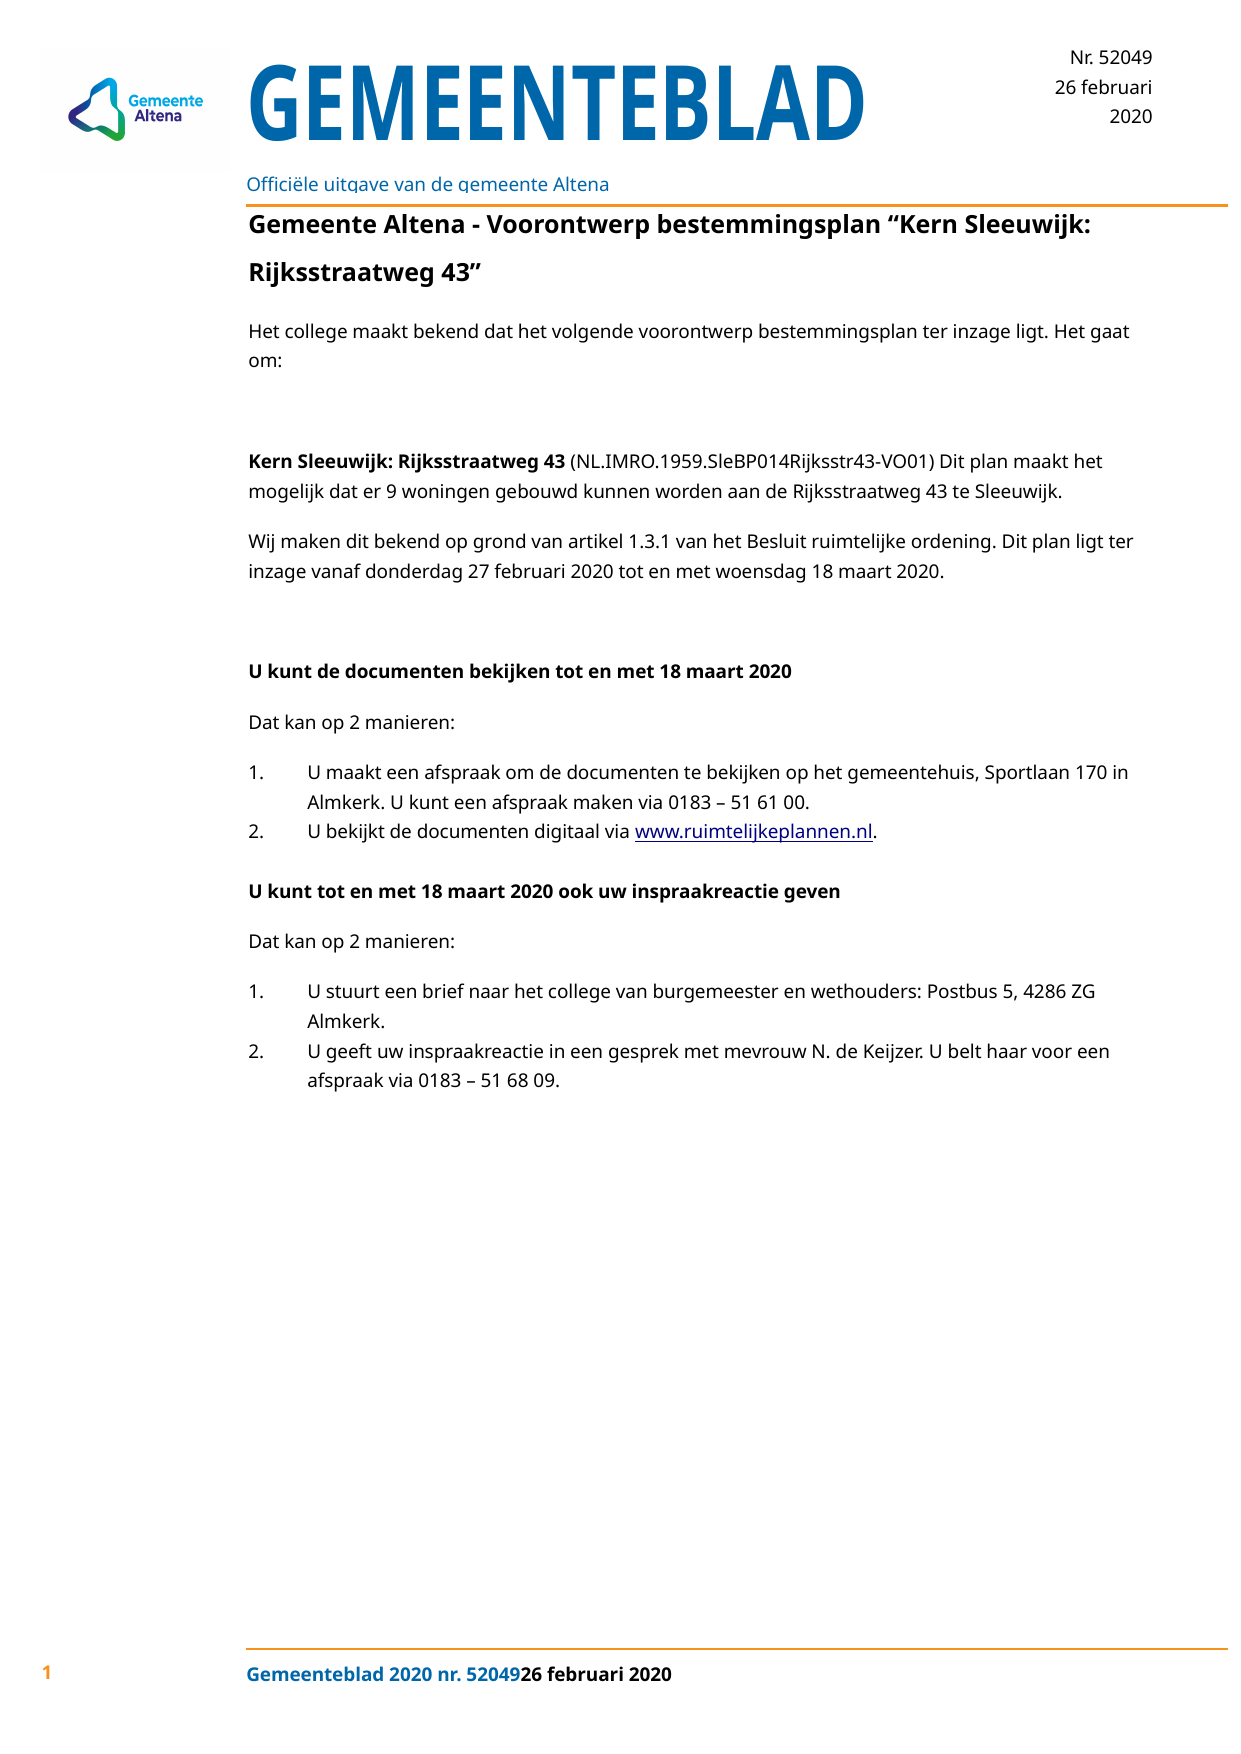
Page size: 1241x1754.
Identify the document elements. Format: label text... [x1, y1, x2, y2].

text U kunt tot en met 18 maart 2020 ook uw inspraakreactie geven [248, 878, 1152, 904]
text Het college maakt bekend dat het volgende voorontwerp bestemmingsplan ter inzage ligt. Het gaat om: [248, 318, 1152, 373]
text U kunt de documenten bekijken tot en met 18 maart 2020 [248, 659, 1152, 684]
picture [41, 47, 231, 172]
list U geeft uw inspraakreactie in een gesprek met mevrouw N. de Keijzer. U belt haar voor een afspraak via 0183 – 51 68 09. [248, 1038, 1152, 1093]
text Wij maken dit bekend op grond van artikel 1.3.1 van het Besluit ruimtelijke ordening. Dit plan ligt ter inzage vanaf donderdag 27 februari 2020 tot en met woensdag 18 maart 2020. [248, 528, 1152, 584]
text Gemeente Altena - Voorontwerp bestemmingsplan “Kern Sleeuwijk: Rijksstraatweg 43” [248, 207, 1152, 288]
list U stuurt een brief naar het college van burgemeester en wethouders: Postbus 5, 4286 ZG Almkerk. [248, 979, 1152, 1034]
list U maakt een afspraak om de documenten te bekijken op het gemeentehuis, Sportlaan 170 in Almkerk. U kunt een afspraak maken via 0183 – 51 61 00. [248, 759, 1152, 815]
list U bekijkt de documenten digitaal via www.ruimtelijkeplannen.nl. [248, 819, 1152, 844]
text Dat kan op 2 manieren: [248, 709, 1152, 735]
text Dat kan op 2 manieren: [248, 928, 1152, 954]
text Kern Sleeuwijk: Rijksstraatweg 43 (NL.IMRO.1959.SleBP014Rijksstr43-VO01) Dit plan maakt het mogelijk dat er 9 woningen gebouwd kunnen worden aan de Rijksstraatweg 43 te Sleeuwijk. [248, 448, 1152, 504]
